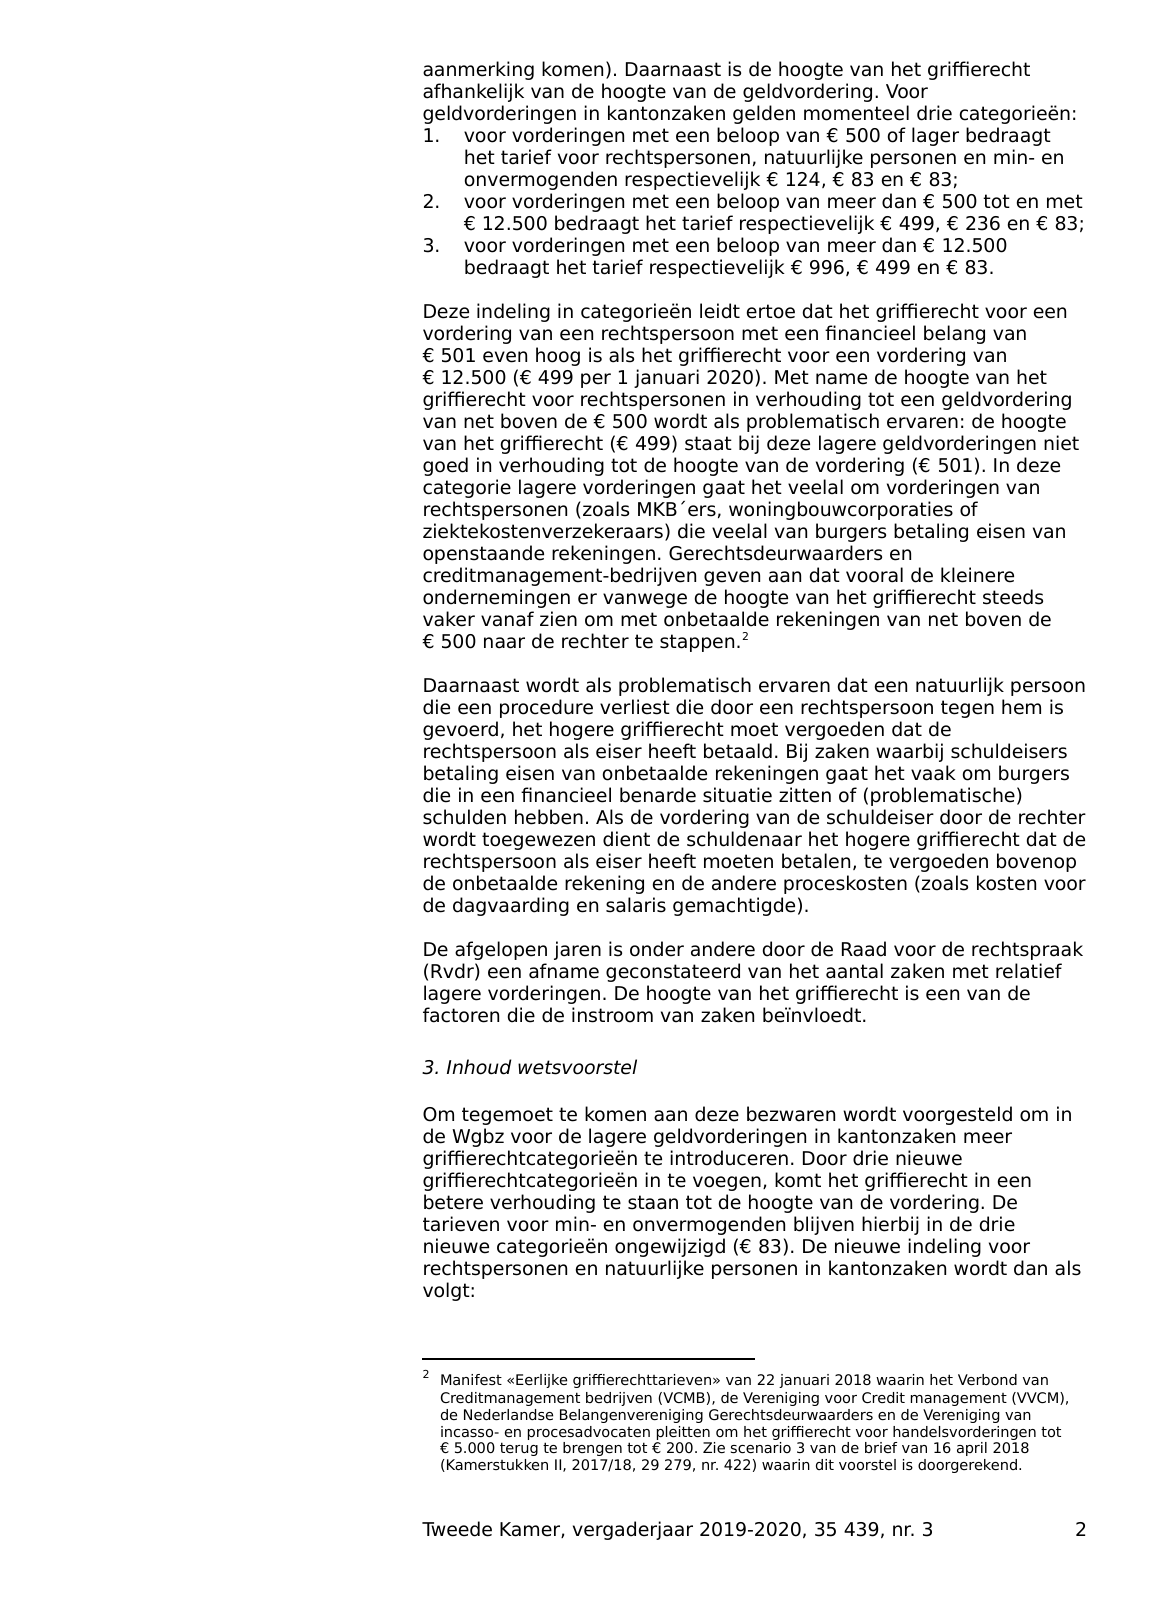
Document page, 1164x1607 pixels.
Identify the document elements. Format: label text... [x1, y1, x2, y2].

text Manifest «Eerlijke griffierechttarieven» van 22 januari 2018 waarin het Verbond van Creditmanagement bedrijven (VCMB), de Vereniging voor Credit management (VVCM), de Nederlandse Belangenvereniging Gerechtsdeurwaarders en de Vereniging van incasso- en procesadvocaten pleitten om het griffierecht voor handelsvorderingen tot € 5.000 terug te brengen tot € 200. Zie scenario 3 van de brief van 16 april 2018 (Kamerstukken II, 2017/18, 29 279, nr. 422) waarin dit voorstel is doorgerekend. [422, 1368, 1087, 1474]
text Om tegemoet te komen aan deze bezwaren wordt voorgesteld om in de Wgbz voor de lagere geldvorderingen in kantonzaken meer griffierechtcategorieën te introduceren. Door drie nieuwe griffierechtcategorieën in te voegen, komt het griffierecht in een betere verhouding te staan tot de hoogte van de vordering. De tarieven voor min- en onvermogenden blijven hierbij in de drie nieuwe categorieën ongewijzigd (€ 83). De nieuwe indeling voor rechtspersonen en natuurlijke personen in kantonzaken wordt dan als volgt: [422, 1104, 1087, 1302]
text Deze indeling in categorieën leidt ertoe dat het griffierecht voor een vordering van een rechtspersoon met een financieel belang van € 501 even hoog is als het griffierecht voor een vordering van € 12.500 (€ 499 per 1 januari 2020). Met name de hoogte van het griffierecht voor rechtspersonen in verhouding tot een geldvordering van net boven de € 500 wordt als problematisch ervaren: de hoogte van het griffierecht (€ 499) staat bij deze lagere geldvorderingen niet goed in verhouding tot de hoogte van de vordering (€ 501). In deze categorie lagere vorderingen gaat het veelal om vorderingen van rechtspersonen (zoals MKB´ers, woningbouwcorporaties of ziektekostenverzekeraars) die veelal van burgers betaling eisen van openstaande rekeningen. Gerechtsdeurwaarders en creditmanagement-bedrijven geven aan dat vooral de kleinere ondernemingen er vanwege de hoogte van het griffierecht steeds vaker vanaf zien om met onbetaalde rekeningen van net boven de € 500 naar de rechter te stappen. [422, 301, 1087, 653]
text Daarnaast wordt als problematisch ervaren dat een natuurlijk persoon die een procedure verliest die door een rechtspersoon tegen hem is gevoerd, het hogere griffierecht moet vergoeden dat de rechtspersoon als eiser heeft betaald. Bij zaken waarbij schuldeisers betaling eisen van onbetaalde rekeningen gaat het vaak om burgers die in een financieel benarde situatie zitten of (problematische) schulden hebben. Als de vordering van de schuldeiser door de rechter wordt toegewezen dient de schuldenaar het hogere griffierecht dat de rechtspersoon als eiser heeft moeten betalen, te vergoeden bovenop de onbetaalde rekening en de andere proceskosten (zoals kosten voor de dagvaarding en salaris gemachtigde). [422, 675, 1087, 917]
text aanmerking komen). Daarnaast is de hoogte van het griffierecht afhankelijk van de hoogte van de geldvordering. Voor geldvorderingen in kantonzaken gelden momenteel drie categorieën: [422, 59, 1087, 125]
text 2. voor vorderingen met een beloop van meer dan € 500 tot en met € 12.500 bedraagt het tarief respectievelijk € 499, € 236 en € 83; [422, 191, 1087, 235]
text 3. voor vorderingen met een beloop van meer dan € 12.500 bedraagt het tarief respectievelijk € 996, € 499 en € 83. [422, 235, 1087, 279]
text 1. voor vorderingen met een beloop van € 500 of lager bedraagt het tarief voor rechtspersonen, natuurlijke personen en min- en onvermogenden respectievelijk € 124, € 83 en € 83; [422, 125, 1087, 191]
subtitle 3. Inhoud wetsvoorstel [422, 1057, 1087, 1079]
text De afgelopen jaren is onder andere door de Raad voor de rechtspraak (Rvdr) een afname geconstateerd van het aantal zaken met relatief lagere vorderingen. De hoogte van het griffierecht is een van de factoren die de instroom van zaken beïnvloedt. [422, 939, 1087, 1027]
